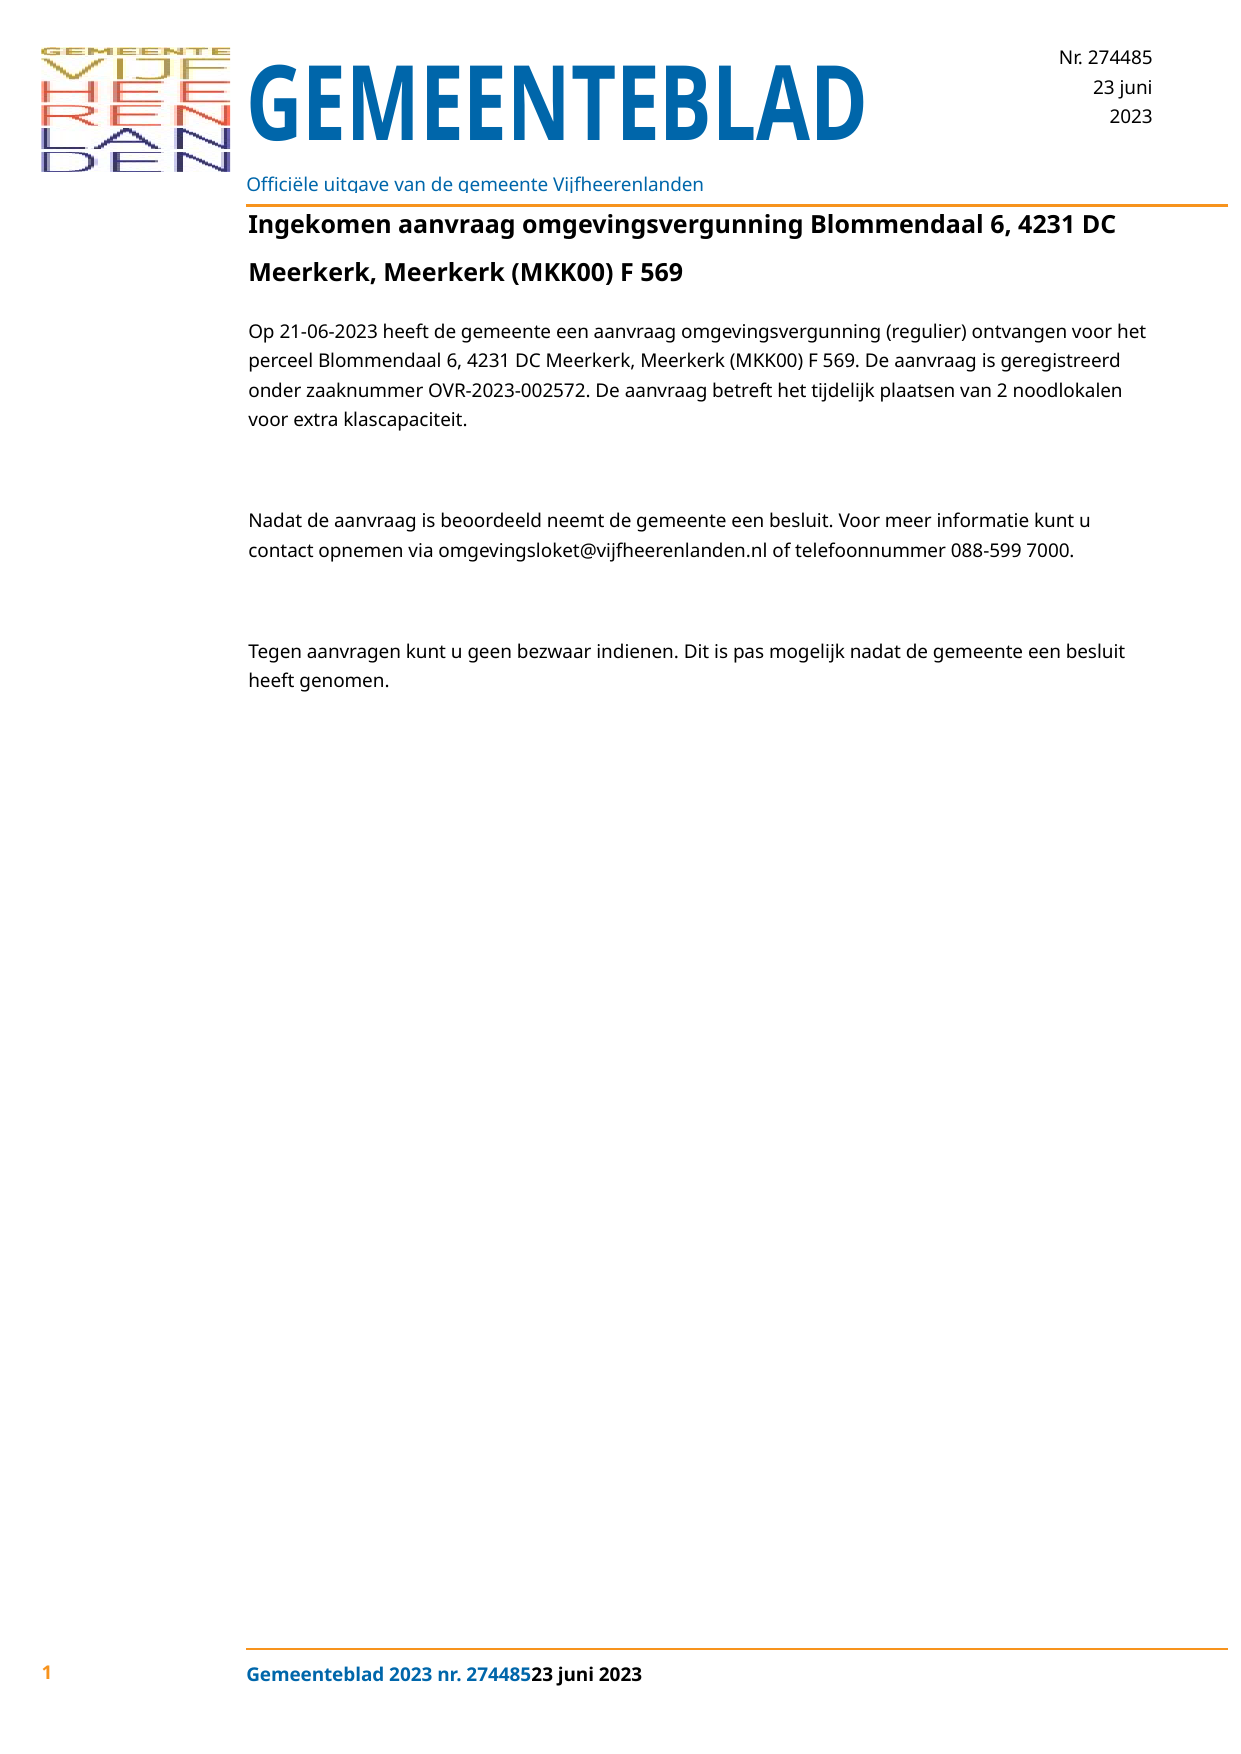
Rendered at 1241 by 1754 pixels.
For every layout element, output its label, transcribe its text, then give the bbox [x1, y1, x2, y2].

picture [41, 47, 231, 172]
text Ingekomen aanvraag omgevingsvergunning Blommendaal 6, 4231 DC Meerkerk, Meerkerk (MKK00) F 569 [248, 207, 1152, 288]
text Nadat de aanvraag is beoordeeld neemt de gemeente een besluit. Voor meer informatie kunt u contact opnemen via omgevingsloket@vijfheerenlanden.nl of telefoonnummer 088-599 7000. [248, 507, 1152, 563]
text Op 21-06-2023 heeft de gemeente een aanvraag omgevingsvergunning (regulier) ontvangen voor het perceel Blommendaal 6, 4231 DC Meerkerk, Meerkerk (MKK00) F 569. De aanvraag is geregistreerd onder zaaknummer OVR-2023-002572. De aanvraag betreft het tijdelijk plaatsen van 2 noodlokalen voor extra klascapaciteit. [248, 318, 1152, 432]
text Tegen aanvragen kunt u geen bezwaar indienen. Dit is pas mogelijk nadat de gemeente een besluit heeft genomen. [248, 638, 1152, 693]
